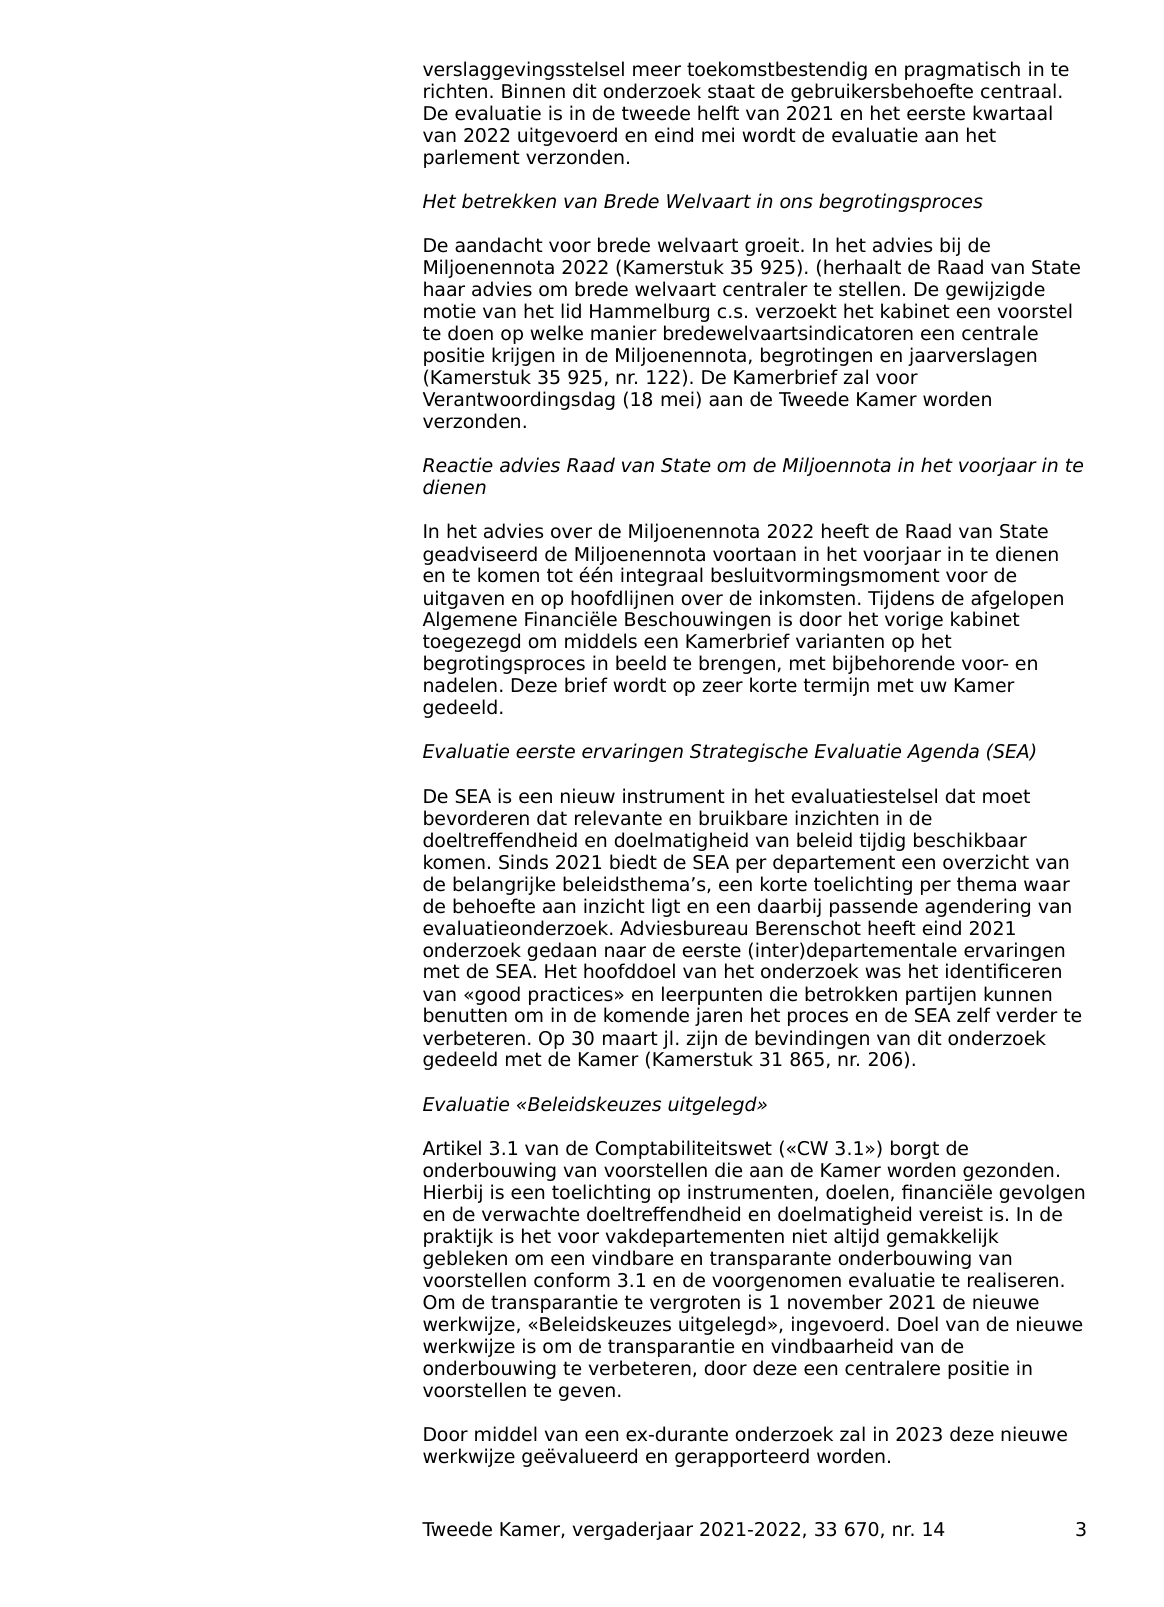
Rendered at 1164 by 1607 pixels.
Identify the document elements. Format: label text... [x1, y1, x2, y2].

subtitle Reactie advies Raad van State om de Miljoennota in het voorjaar in te dienen [422, 455, 1087, 499]
subtitle Het betrekken van Brede Welvaart in ons begrotingsproces [422, 191, 1087, 213]
text verslaggevingsstelsel meer toekomstbestendig en pragmatisch in te richten. Binnen dit onderzoek staat de gebruikersbehoefte centraal. De evaluatie is in de tweede helft van 2021 en het eerste kwartaal van 2022 uitgevoerd en eind mei wordt de evaluatie aan het parlement verzonden. [422, 59, 1087, 169]
subtitle Evaluatie «Beleidskeuzes uitgelegd» [422, 1093, 1087, 1116]
subtitle Evaluatie eerste ervaringen Strategische Evaluatie Agenda (SEA) [422, 741, 1087, 763]
text Artikel 3.1 van de Comptabiliteitswet («CW 3.1») borgt de onderbouwing van voorstellen die aan de Kamer worden gezonden. Hierbij is een toelichting op instrumenten, doelen, financiële gevolgen en de verwachte doeltreffendheid en doelmatigheid vereist is. In de praktijk is het voor vakdepartementen niet altijd gemakkelijk gebleken om een vindbare en transparante onderbouwing van voorstellen conform 3.1 en de voorgenomen evaluatie te realiseren. Om de transparantie te vergroten is 1 november 2021 de nieuwe werkwijze, «Beleidskeuzes uitgelegd», ingevoerd. Doel van de nieuwe werkwijze is om de transparantie en vindbaarheid van de onderbouwing te verbeteren, door deze een centralere positie in voorstellen te geven. [422, 1138, 1087, 1401]
text In het advies over de Miljoenennota 2022 heeft de Raad van State geadviseerd de Miljoenennota voortaan in het voorjaar in te dienen en te komen tot één integraal besluitvormingsmoment voor de uitgaven en op hoofdlijnen over de inkomsten. Tijdens de afgelopen Algemene Financiële Beschouwingen is door het vorige kabinet toegezegd om middels een Kamerbrief varianten op het begrotingsproces in beeld te brengen, met bijbehorende voor- en nadelen. Deze brief wordt op zeer korte termijn met uw Kamer gedeeld. [422, 521, 1087, 719]
text De SEA is een nieuw instrument in het evaluatiestelsel dat moet bevorderen dat relevante en bruikbare inzichten in de doeltreffendheid en doelmatigheid van beleid tijdig beschikbaar komen. Sinds 2021 biedt de SEA per departement een overzicht van de belangrijke beleidsthema’s, een korte toelichting per thema waar de behoefte aan inzicht ligt en een daarbij passende agendering van evaluatieonderzoek. Adviesbureau Berenschot heeft eind 2021 onderzoek gedaan naar de eerste (inter)departementale ervaringen met de SEA. Het hoofddoel van het onderzoek was het identificeren van «good practices» en leerpunten die betrokken partijen kunnen benutten om in de komende jaren het proces en de SEA zelf verder te verbeteren. Op 30 maart jl. zijn de bevindingen van dit onderzoek gedeeld met de Kamer (Kamerstuk 31 865, nr. 206). [422, 786, 1087, 1071]
text Door middel van een ex-durante onderzoek zal in 2023 deze nieuwe werkwijze geëvalueerd en gerapporteerd worden. [422, 1424, 1087, 1468]
text De aandacht voor brede welvaart groeit. In het advies bij de Miljoenennota 2022 (Kamerstuk 35 925). (herhaalt de Raad van State haar advies om brede welvaart centraler te stellen. De gewijzigde motie van het lid Hammelburg c.s. verzoekt het kabinet een voorstel te doen op welke manier bredewelvaartsindicatoren een centrale positie krijgen in de Miljoenennota, begrotingen en jaarverslagen (Kamerstuk 35 925, nr. 122). De Kamerbrief zal voor Verantwoordingsdag (18 mei) aan de Tweede Kamer worden verzonden. [422, 235, 1087, 433]
